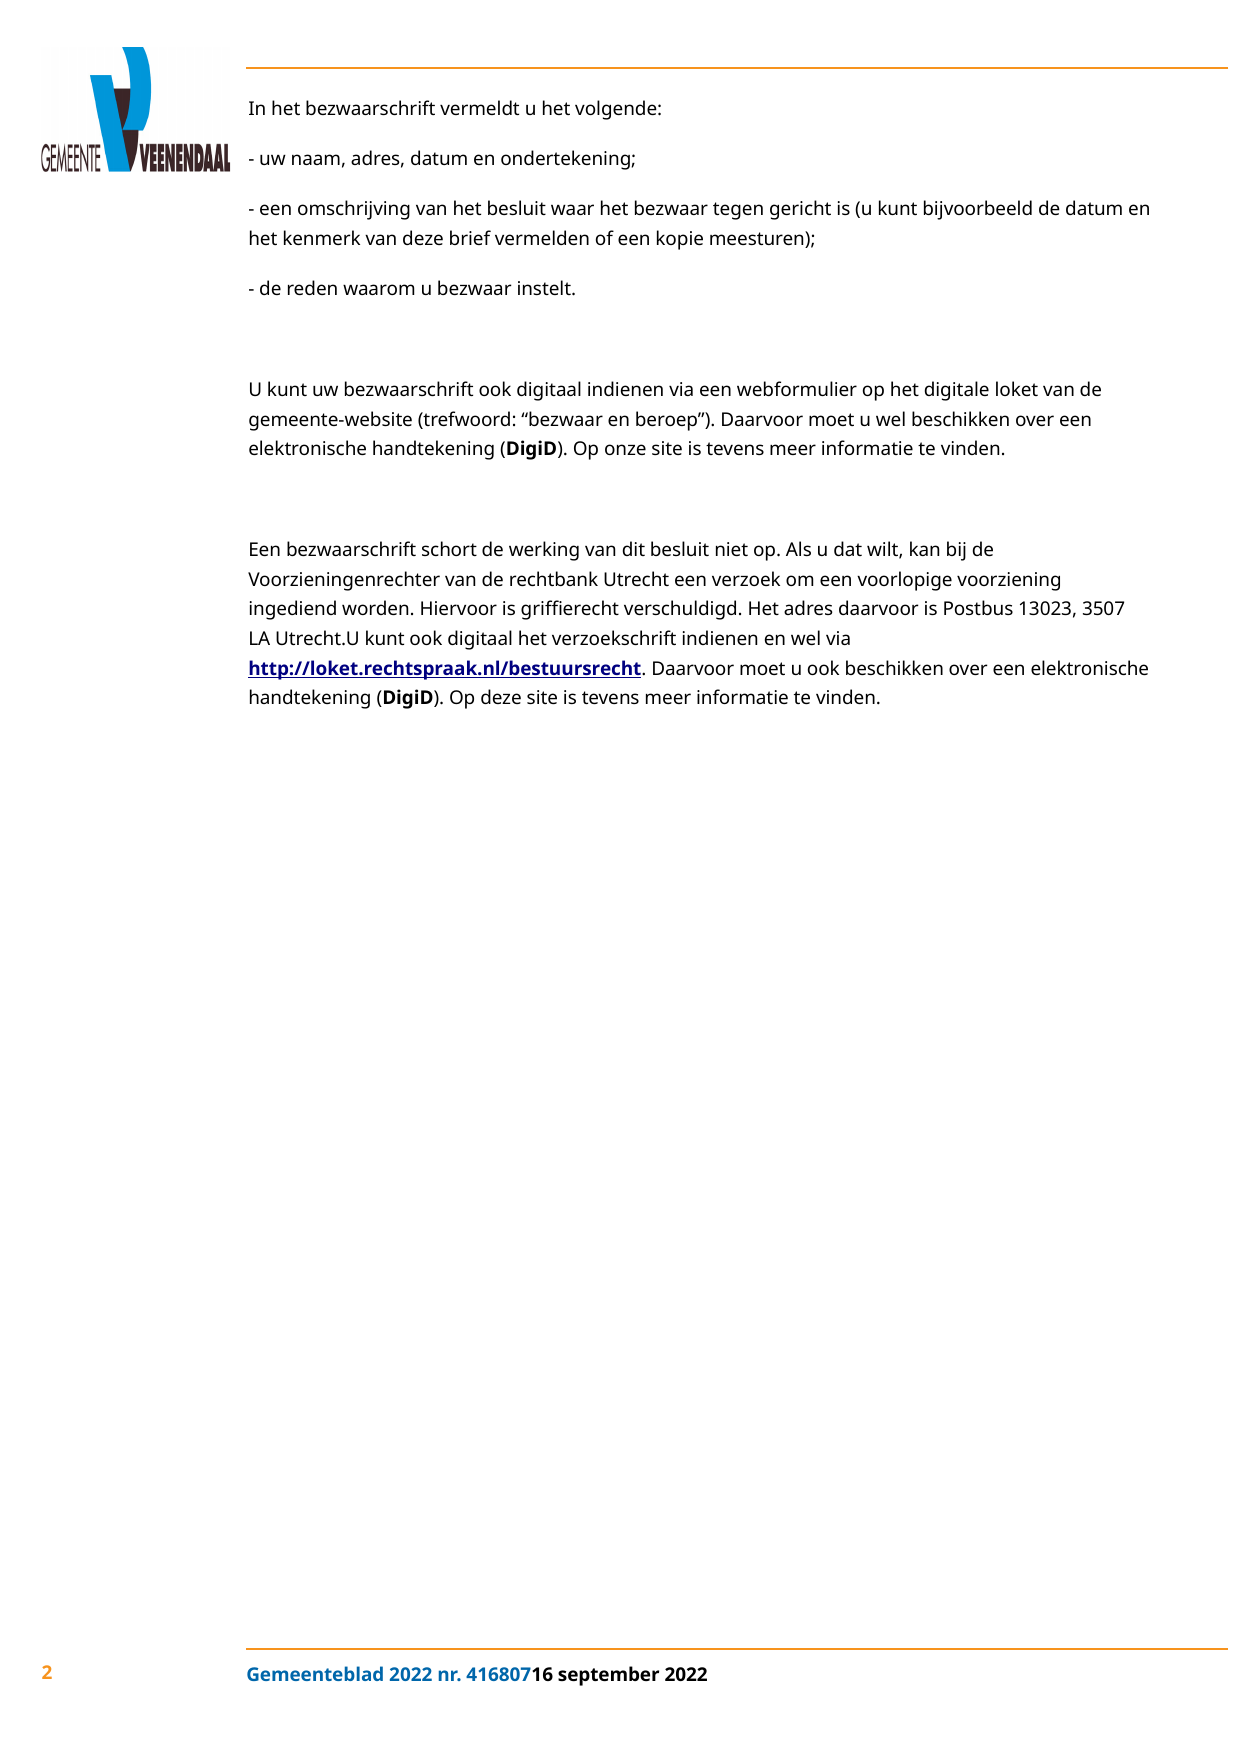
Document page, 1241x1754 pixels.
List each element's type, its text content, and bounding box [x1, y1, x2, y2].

text - uw naam, adres, datum en ondertekening; [248, 145, 1152, 171]
text - de reden waarom u bezwaar instelt. [248, 276, 1152, 301]
picture [123, 47, 231, 172]
text In het bezwaarschrift vermeldt u het volgende: [248, 95, 1152, 121]
picture [41, 47, 130, 172]
text U kunt uw bezwaarschrift ook digitaal indienen via een webformulier op het digitale loket van de gemeente-website (trefwoord: “bezwaar en beroep”). Daarvoor moet u wel beschikken over een elektronische handtekening (DigiD). Op onze site is tevens meer informatie te vinden. [248, 376, 1152, 461]
text - een omschrijving van het besluit waar het bezwaar tegen gericht is (u kunt bijvoorbeeld de datum en het kenmerk van deze brief vermelden of een kopie meesturen); [248, 196, 1152, 251]
text Een bezwaarschrift schort de werking van dit besluit niet op. Als u dat wilt, kan bij de Voorzieningenrechter van de rechtbank Utrecht een verzoek om een voorlopige voorziening ingediend worden. Hiervoor is griffierecht verschuldigd. Het adres daarvoor is Postbus 13023, 3507 LA Utrecht.U kunt ook digitaal het verzoekschrift indienen en wel via http://loket.rechtspraak.nl/bestuursrecht. Daarvoor moet u ook beschikken over een elektronische handtekening (DigiD). Op deze site is tevens meer informatie te vinden. [248, 536, 1152, 710]
